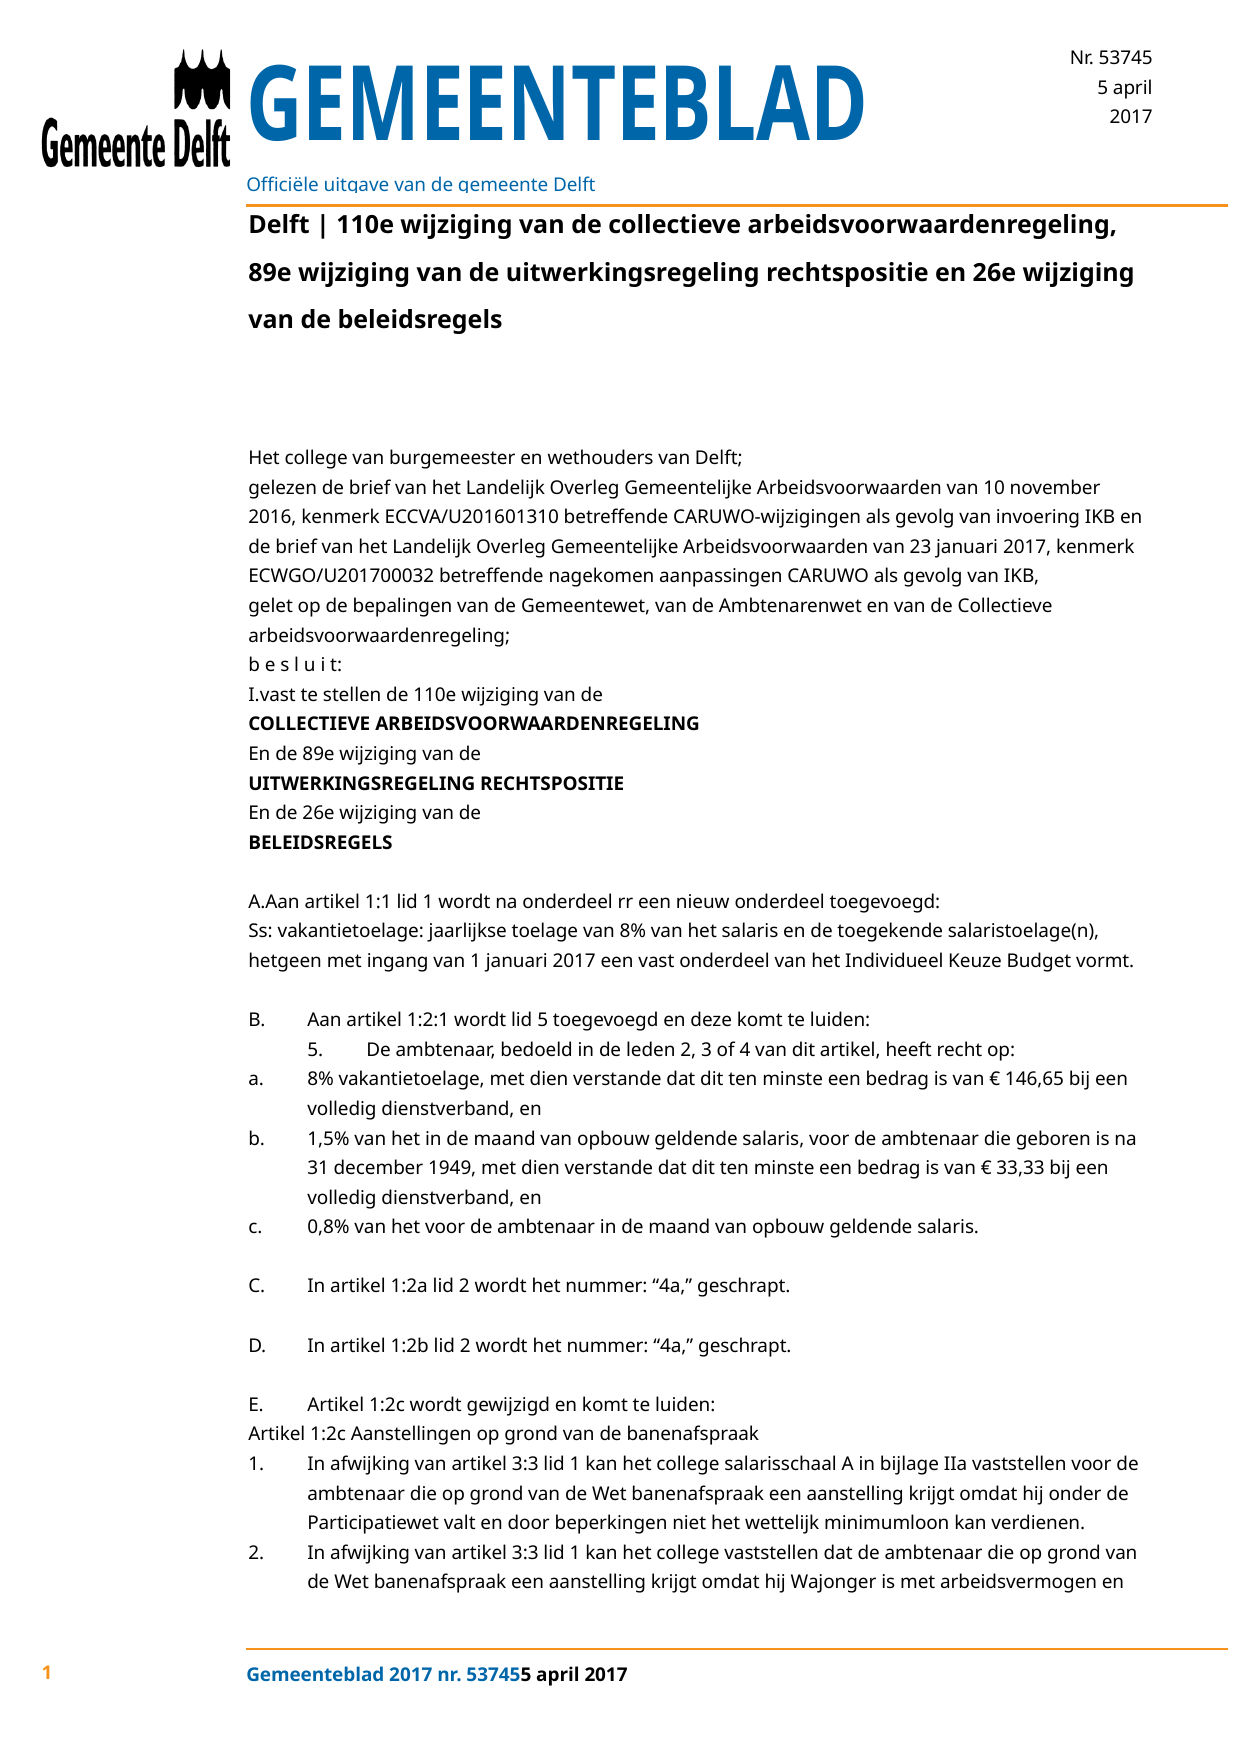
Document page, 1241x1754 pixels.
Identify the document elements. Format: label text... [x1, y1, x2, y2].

text BELEIDSREGELS [248, 829, 1152, 855]
list In afwijking van artikel 3:3 lid 1 kan het college vaststellen dat de ambtenaar die op grond van de Wet banenafspraak een aanstelling krijgt omdat hij Wajonger is met arbeidsvermogen en [248, 1539, 1152, 1594]
picture [41, 47, 231, 172]
text A.Aan artikel 1:1 lid 1 wordt na onderdeel rr een nieuw onderdeel toegevoegd: [248, 888, 1152, 914]
list In artikel 1:2b lid 2 wordt het nummer: “4a,” geschrapt. [248, 1332, 1152, 1358]
text COLLECTIEVE ARBEIDSVOORWAARDENREGELING [248, 711, 1152, 736]
text UITWERKINGSREGELING RECHTSPOSITIE [248, 770, 1152, 796]
list Aan artikel 1:2:1 wordt lid 5 toegevoegd en deze komt te luiden: [248, 1006, 1152, 1032]
text gelezen de brief van het Landelijk Overleg Gemeentelijke Arbeidsvoorwaarden van 10 november 2016, kenmerk ECCVA/U201601310 betreffende CARUWO-wijzigingen als gevolg van invoering IKB en de brief van het Landelijk Overleg Gemeentelijke Arbeidsvoorwaarden van 23 januari 2017, kenmerk ECWGO/U201700032 betreffende nagekomen aanpassingen CARUWO als gevolg van IKB, [248, 474, 1152, 588]
text I.vast te stellen de 110e wijziging van de [248, 681, 1152, 707]
list 1,5% van het in de maand van opbouw geldende salaris, voor de ambtenaar die geboren is na 31 december 1949, met dien verstande dat dit ten minste een bedrag is van € 33,33 bij een volledig dienstverband, en [248, 1125, 1152, 1210]
text Het college van burgemeester en wethouders van Delft; [248, 444, 1152, 470]
list 0,8% van het voor de ambtenaar in de maand van opbouw geldende salaris. [248, 1213, 1152, 1239]
list 8% vakantietoelage, met dien verstande dat dit ten minste een bedrag is van € 146,65 bij een volledig dienstverband, en [248, 1066, 1152, 1121]
text b e s l u i t: [248, 651, 1152, 677]
list In artikel 1:2a lid 2 wordt het nummer: “4a,” geschrapt. [248, 1273, 1152, 1298]
list De ambtenaar, bedoeld in de leden 2, 3 of 4 van dit artikel, heeft recht op: [307, 1036, 1152, 1062]
text En de 26e wijziging van de [248, 799, 1152, 825]
list In afwijking van artikel 3:3 lid 1 kan het college salarisschaal A in bijlage IIa vaststellen voor de ambtenaar die op grond van de Wet banenafspraak een aanstelling krijgt omdat hij onder de Participatiewet valt en door beperkingen niet het wettelijk minimumloon kan verdienen. [248, 1450, 1152, 1535]
list Artikel 1:2c wordt gewijzigd en komt te luiden: [248, 1391, 1152, 1417]
text Ss: vakantietoelage: jaarlijkse toelage van 8% van het salaris en de toegekende salaristoelage(n), hetgeen met ingang van 1 januari 2017 een vast onderdeel van het Individueel Keuze Budget vormt. [248, 918, 1152, 973]
text gelet op de bepalingen van de Gemeentewet, van de Ambtenarenwet en van de Collectieve arbeidsvoorwaardenregeling; [248, 592, 1152, 648]
text Artikel 1:2c Aanstellingen op grond van de banenafspraak [248, 1421, 1152, 1446]
text En de 89e wijziging van de [248, 740, 1152, 766]
text Delft | 110e wijziging van de collectieve arbeidsvoorwaardenregeling, 89e wijziging van de uitwerkingsregeling rechtspositie en 26e wijziging van de beleidsregels [248, 207, 1152, 336]
